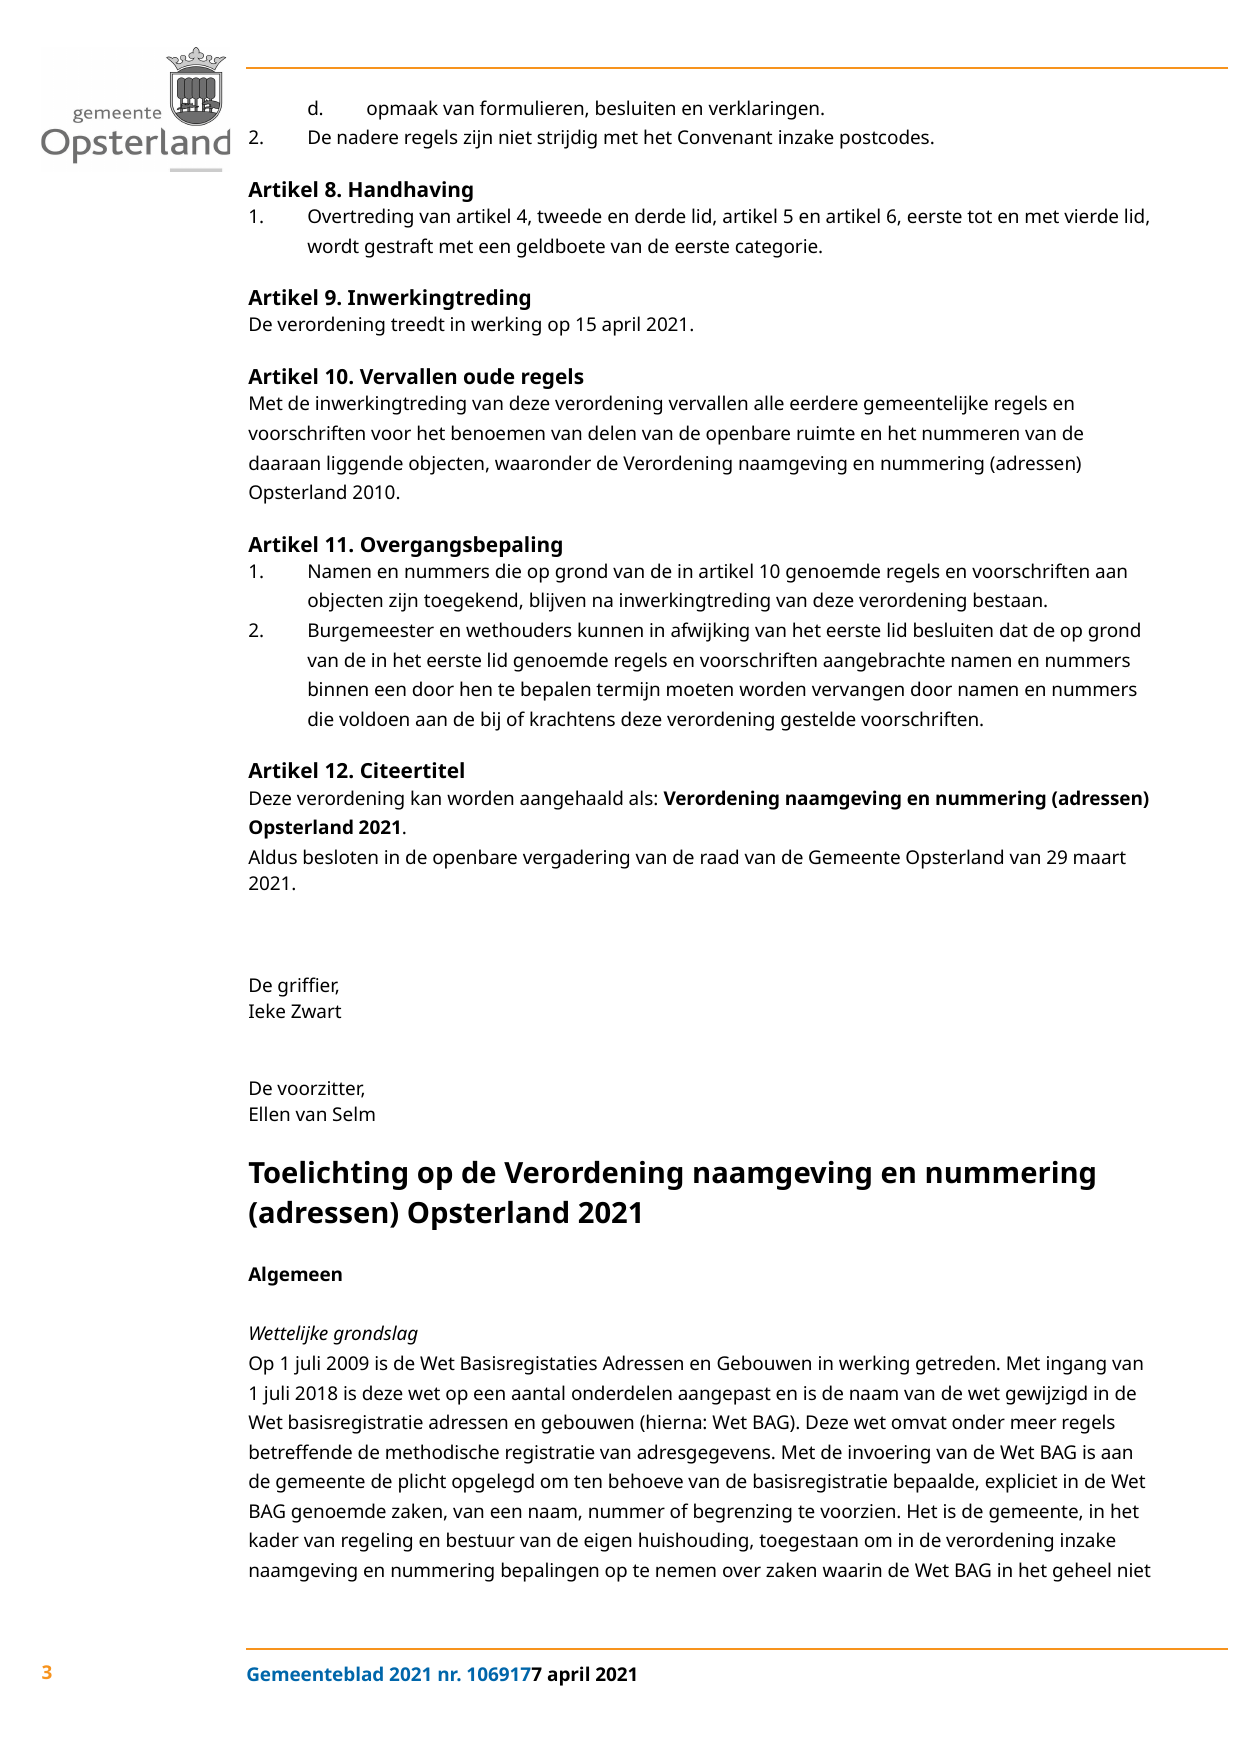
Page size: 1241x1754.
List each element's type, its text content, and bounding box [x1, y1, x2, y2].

text Artikel 9. Inwerkingtreding [248, 283, 1152, 312]
text Ieke Zwart [248, 998, 1152, 1024]
text Wettelijke grondslag [248, 1321, 1152, 1346]
text De voorzitter, [248, 1076, 1152, 1101]
list opmaak van formulieren, besluiten en verklaringen. [307, 95, 1152, 121]
list Burgemeester en wethouders kunnen in afwijking van het eerste lid besluiten dat de op grond van de in het eerste lid genoemde regels en voorschriften aangebrachte namen en nummers binnen een door hen te bepalen termijn moeten worden vervangen door namen en nummers die voldoen aan de bij of krachtens deze verordening gestelde voorschriften. [248, 617, 1152, 732]
text Artikel 10. Vervallen oude regels [248, 362, 1152, 391]
text Aldus besloten in de openbare vergadering van de raad van de Gemeente Opsterland van 29 maart 2021. [248, 844, 1152, 896]
text Deze verordening kan worden aangehaald als: Verordening naamgeving en nummering (adressen) Opsterland 2021. [248, 785, 1152, 840]
text Opsterland 2010. [248, 479, 1152, 505]
list Overtreding van artikel 4, tweede en derde lid, artikel 5 en artikel 6, eerste tot en met vierde lid, wordt gestraft met een geldboete van de eerste categorie. [248, 203, 1152, 258]
list De nadere regels zijn niet strijdig met het Convenant inzake postcodes. [248, 124, 1152, 150]
text Artikel 11. Overgangsbepaling [248, 530, 1152, 558]
picture [41, 47, 231, 172]
text De verordening treedt in werking op 15 april 2021. [248, 312, 1152, 337]
text Ellen van Selm [248, 1101, 1152, 1127]
text De griffier, [248, 973, 1152, 998]
text Algemeen [248, 1261, 1152, 1287]
text Met de inwerkingtreding van deze verordening vervallen alle eerdere gemeentelijke regels en voorschriften voor het benoemen van delen van de openbare ruimte en het nummeren van de daaraan liggende objecten, waaronder de Verordening naamgeving en nummering (adressen) [248, 391, 1152, 475]
text Artikel 12. Citeertitel [248, 756, 1152, 785]
text Artikel 8. Handhaving [248, 175, 1152, 203]
list Namen en nummers die op grond van de in artikel 10 genoemde regels en voorschriften aan objecten zijn toegekend, blijven na inwerkingtreding van deze verordening bestaan. [248, 558, 1152, 613]
text Op 1 juli 2009 is de Wet Basisregistaties Adressen en Gebouwen in werking getreden. Met ingang van 1 juli 2018 is deze wet op een aantal onderdelen aangepast en is de naam van de wet gewijzigd in de Wet basisregistratie adressen en gebouwen (hierna: Wet BAG). Deze wet omvat onder meer regels betreffende de methodische registratie van adresgegevens. Met de invoering van de Wet BAG is aan de gemeente de plicht opgelegd om ten behoeve van de basisregistratie bepaalde, expliciet in de Wet BAG genoemde zaken, van een naam, nummer of begrenzing te voorzien. Het is de gemeente, in het kader van regeling en bestuur van de eigen huishouding, toegestaan om in de verordening inzake naamgeving en nummering bepalingen op te nemen over zaken waarin de Wet BAG in het geheel niet [248, 1350, 1152, 1583]
text Toelichting op de Verordening naamgeving en nummering (adressen) Opsterland 2021 [248, 1153, 1152, 1232]
